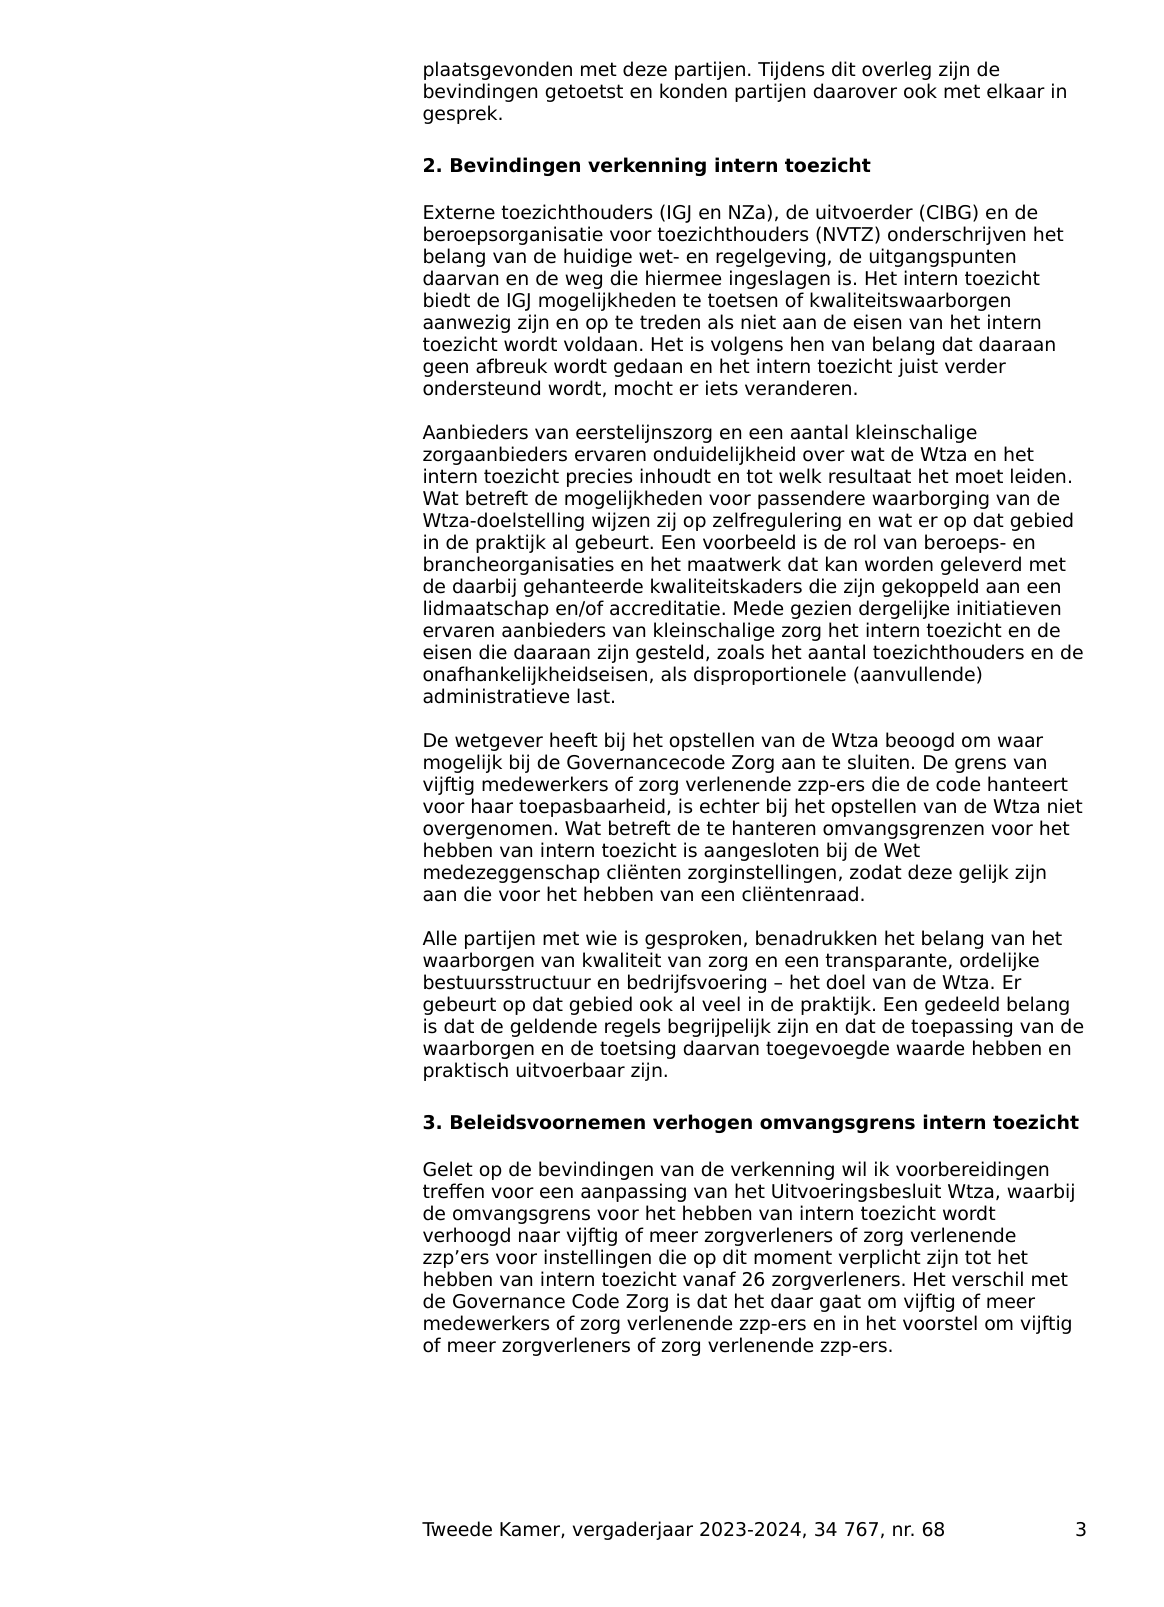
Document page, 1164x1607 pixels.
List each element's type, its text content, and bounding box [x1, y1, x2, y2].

text Aanbieders van eerstelijnszorg en een aantal kleinschalige zorgaanbieders ervaren onduidelijkheid over wat de Wtza en het intern toezicht precies inhoudt en tot welk resultaat het moet leiden. Wat betreft de mogelijkheden voor passendere waarborging van de Wtza-doelstelling wijzen zij op zelfregulering en wat er op dat gebied in de praktijk al gebeurt. Een voorbeeld is de rol van beroeps- en brancheorganisaties en het maatwerk dat kan worden geleverd met de daarbij gehanteerde kwaliteitskaders die zijn gekoppeld aan een lidmaatschap en/of accreditatie. Mede gezien dergelijke initiatieven ervaren aanbieders van kleinschalige zorg het intern toezicht en de eisen die daaraan zijn gesteld, zoals het aantal toezichthouders en de onafhankelijkheidseisen, als disproportionele (aanvullende) administratieve last. [422, 422, 1087, 708]
text Gelet op de bevindingen van de verkenning wil ik voorbereidingen treffen voor een aanpassing van het Uitvoeringsbesluit Wtza, waarbij de omvangsgrens voor het hebben van intern toezicht wordt verhoogd naar vijftig of meer zorgverleners of zorg verlenende zzp’ers voor instellingen die op dit moment verplicht zijn tot het hebben van intern toezicht vanaf 26 zorgverleners. Het verschil met de Governance Code Zorg is dat het daar gaat om vijftig of meer medewerkers of zorg verlenende zzp-ers en in het voorstel om vijftig of meer zorgverleners of zorg verlenende zzp-ers. [422, 1159, 1087, 1357]
text plaatsgevonden met deze partijen. Tijdens dit overleg zijn de bevindingen getoetst en konden partijen daarover ook met elkaar in gesprek. [422, 59, 1087, 125]
subtitle 2. Bevindingen verkenning intern toezicht [422, 155, 1087, 177]
subtitle 3. Beleidsvoornemen verhogen omvangsgrens intern toezicht [422, 1112, 1087, 1134]
text Alle partijen met wie is gesproken, benadrukken het belang van het waarborgen van kwaliteit van zorg en een transparante, ordelijke bestuursstructuur en bedrijfsvoering – het doel van de Wtza. Er gebeurt op dat gebied ook al veel in de praktijk. Een gedeeld belang is dat de geldende regels begrijpelijk zijn en dat de toepassing van de waarborgen en de toetsing daarvan toegevoegde waarde hebben en praktisch uitvoerbaar zijn. [422, 928, 1087, 1082]
text Externe toezichthouders (IGJ en NZa), de uitvoerder (CIBG) en de beroepsorganisatie voor toezichthouders (NVTZ) onderschrijven het belang van de huidige wet- en regelgeving, de uitgangspunten daarvan en de weg die hiermee ingeslagen is. Het intern toezicht biedt de IGJ mogelijkheden te toetsen of kwaliteitswaarborgen aanwezig zijn en op te treden als niet aan de eisen van het intern toezicht wordt voldaan. Het is volgens hen van belang dat daaraan geen afbreuk wordt gedaan en het intern toezicht juist verder ondersteund wordt, mocht er iets veranderen. [422, 202, 1087, 400]
text De wetgever heeft bij het opstellen van de Wtza beoogd om waar mogelijk bij de Governancecode Zorg aan te sluiten. De grens van vijftig medewerkers of zorg verlenende zzp-ers die de code hanteert voor haar toepasbaarheid, is echter bij het opstellen van de Wtza niet overgenomen. Wat betreft de te hanteren omvangsgrenzen voor het hebben van intern toezicht is aangesloten bij de Wet medezeggenschap cliënten zorginstellingen, zodat deze gelijk zijn aan die voor het hebben van een cliëntenraad. [422, 730, 1087, 906]
